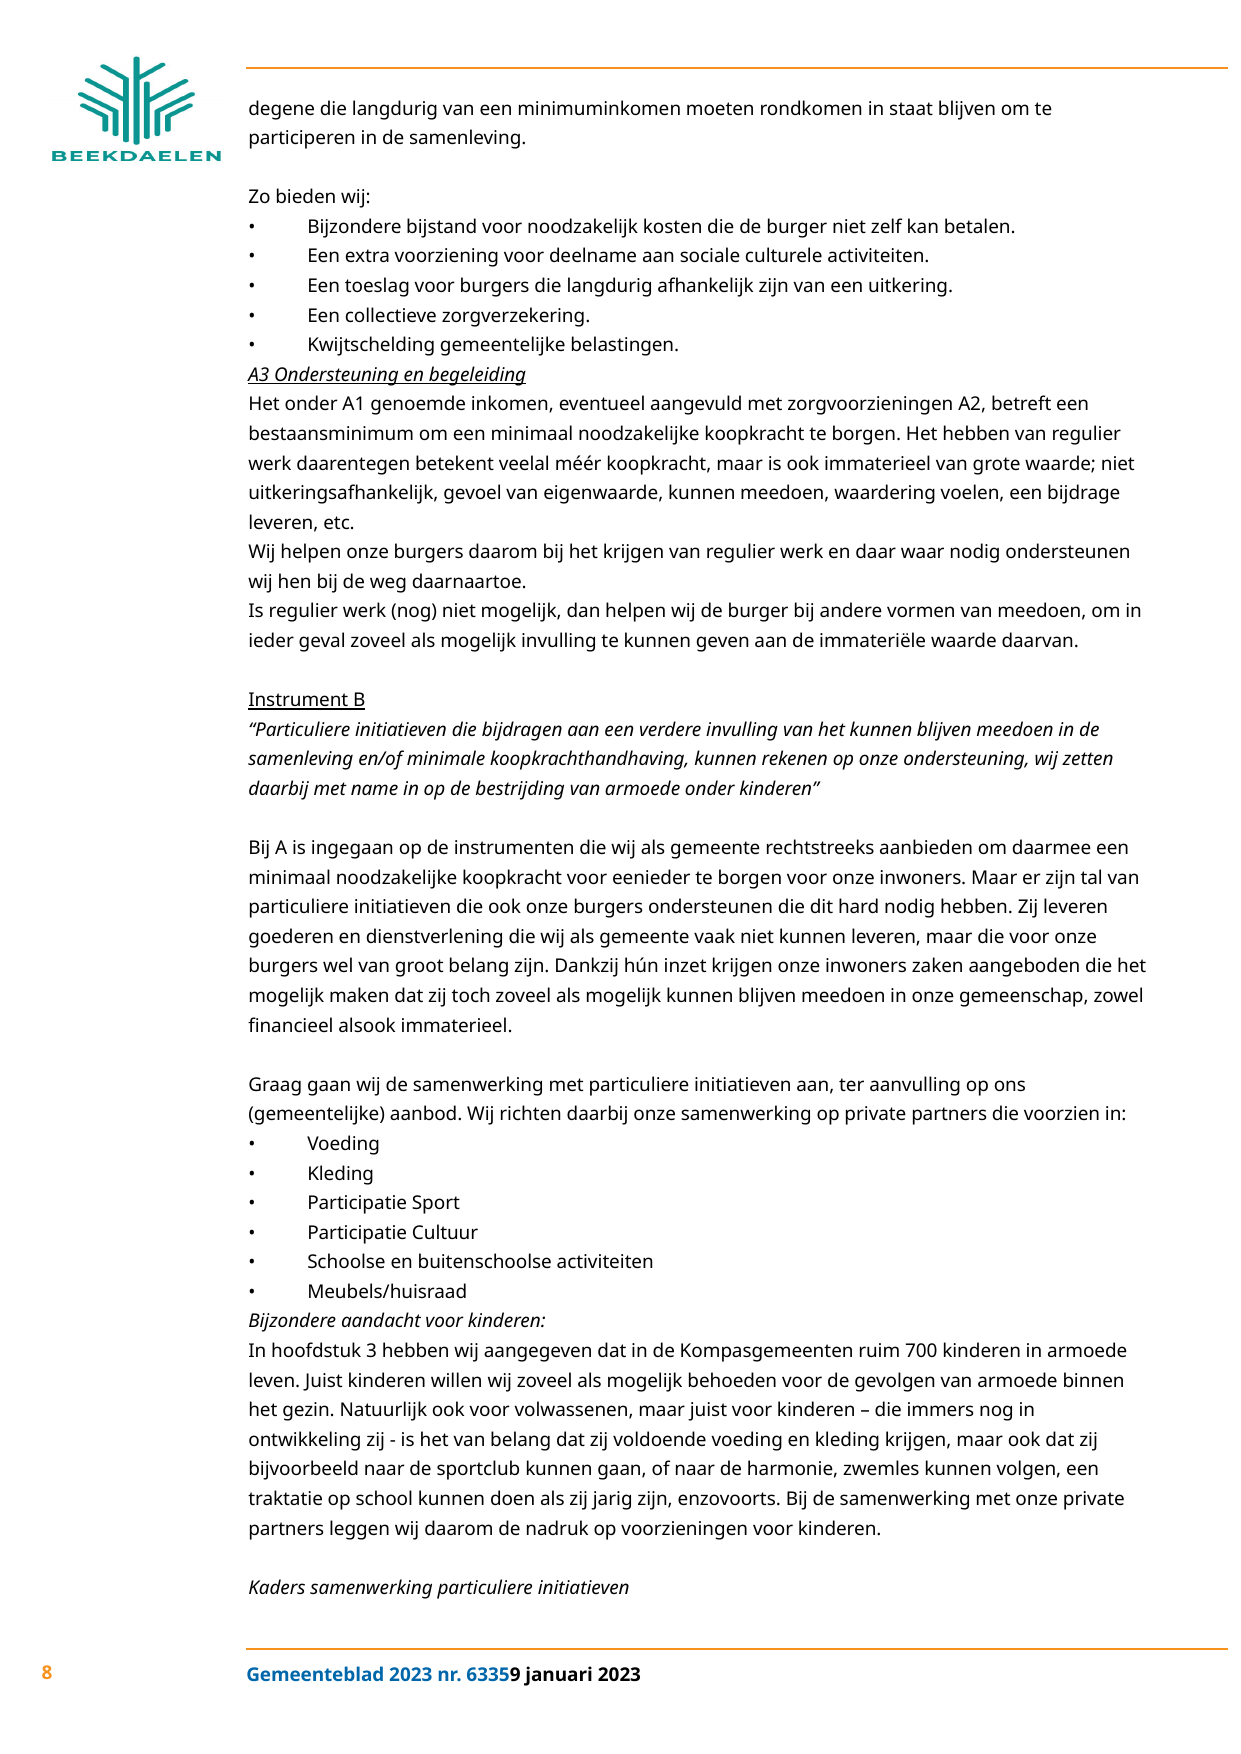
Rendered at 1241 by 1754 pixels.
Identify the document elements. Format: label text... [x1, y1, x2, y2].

text Is regulier werk (nog) niet mogelijk, dan helpen wij de burger bij andere vormen van meedoen, om in ieder geval zoveel als mogelijk invulling te kunnen geven aan de immateriële waarde daarvan. [248, 598, 1152, 653]
text Wij helpen onze burgers daarom bij het krijgen van regulier werk en daar waar nodig ondersteunen wij hen bij de weg daarnaartoe. [248, 538, 1152, 594]
list Voeding [248, 1130, 1152, 1156]
text Het onder A1 genoemde inkomen, eventueel aangevuld met zorgvoorzieningen A2, betreft een bestaansminimum om een minimaal noodzakelijke koopkracht te borgen. Het hebben van regulier werk daarentegen betekent veelal méér koopkracht, maar is ook immaterieel van grote waarde; niet uitkeringsafhankelijk, gevoel van eigenwaarde, kunnen meedoen, waardering voelen, een bijdrage leveren, etc. [248, 391, 1152, 535]
text Kaders samenwerking particuliere initiatieven [248, 1574, 1152, 1600]
text Zo bieden wij: [248, 183, 1152, 209]
picture [41, 47, 231, 172]
list Een extra voorziening voor deelname aan sociale culturele activiteiten. [248, 243, 1152, 268]
text “Particuliere initiatieven die bijdragen aan een verdere invulling van het kunnen blijven meedoen in de samenleving en/of minimale koopkrachthandhaving, kunnen rekenen op onze ondersteuning, wij zetten daarbij met name in op de bestrijding van armoede onder kinderen” [248, 716, 1152, 801]
list Meubels/huisraad [248, 1278, 1152, 1304]
text In hoofdstuk 3 hebben wij aangegeven dat in de Kompasgemeenten ruim 700 kinderen in armoede leven. Juist kinderen willen wij zoveel als mogelijk behoeden voor de gevolgen van armoede binnen het gezin. Natuurlijk ook voor volwassenen, maar juist voor kinderen – die immers nog in ontwikkeling zij - is het van belang dat zij voldoende voeding en kleding krijgen, maar ook dat zij bijvoorbeeld naar de sportclub kunnen gaan, of naar de harmonie, zwemles kunnen volgen, een traktatie op school kunnen doen als zij jarig zijn, enzovoorts. Bij de samenwerking met onze private partners leggen wij daarom de nadruk op voorzieningen voor kinderen. [248, 1337, 1152, 1541]
text Bijzondere aandacht voor kinderen: [248, 1308, 1152, 1333]
text A3 Ondersteuning en begeleiding [248, 361, 1152, 387]
list Schoolse en buitenschoolse activiteiten [248, 1248, 1152, 1274]
text Graag gaan wij de samenwerking met particuliere initiatieven aan, ter aanvulling op ons (gemeentelijke) aanbod. Wij richten daarbij onze samenwerking op private partners die voorzien in: [248, 1071, 1152, 1126]
text degene die langdurig van een minimuminkomen moeten rondkomen in staat blijven om te participeren in de samenleving. [248, 95, 1152, 150]
list Bijzondere bijstand voor noodzakelijk kosten die de burger niet zelf kan betalen. [248, 213, 1152, 239]
text Instrument B [248, 686, 1152, 712]
list Een toeslag voor burgers die langdurig afhankelijk zijn van een uitkering. [248, 272, 1152, 298]
list Kwijtschelding gemeentelijke belastingen. [248, 331, 1152, 357]
list Participatie Cultuur [248, 1219, 1152, 1245]
list Participatie Sport [248, 1189, 1152, 1215]
list Een collectieve zorgverzekering. [248, 302, 1152, 328]
list Kleding [248, 1160, 1152, 1186]
text Bij A is ingegaan op de instrumenten die wij als gemeente rechtstreeks aanbieden om daarmee een minimaal noodzakelijke koopkracht voor eenieder te borgen voor onze inwoners. Maar er zijn tal van particuliere initiatieven die ook onze burgers ondersteunen die dit hard nodig hebben. Zij leveren goederen en dienstverlening die wij als gemeente vaak niet kunnen leveren, maar die voor onze burgers wel van groot belang zijn. Dankzij hún inzet krijgen onze inwoners zaken aangeboden die het mogelijk maken dat zij toch zoveel als mogelijk kunnen blijven meedoen in onze gemeenschap, zowel financieel alsook immaterieel. [248, 834, 1152, 1038]
